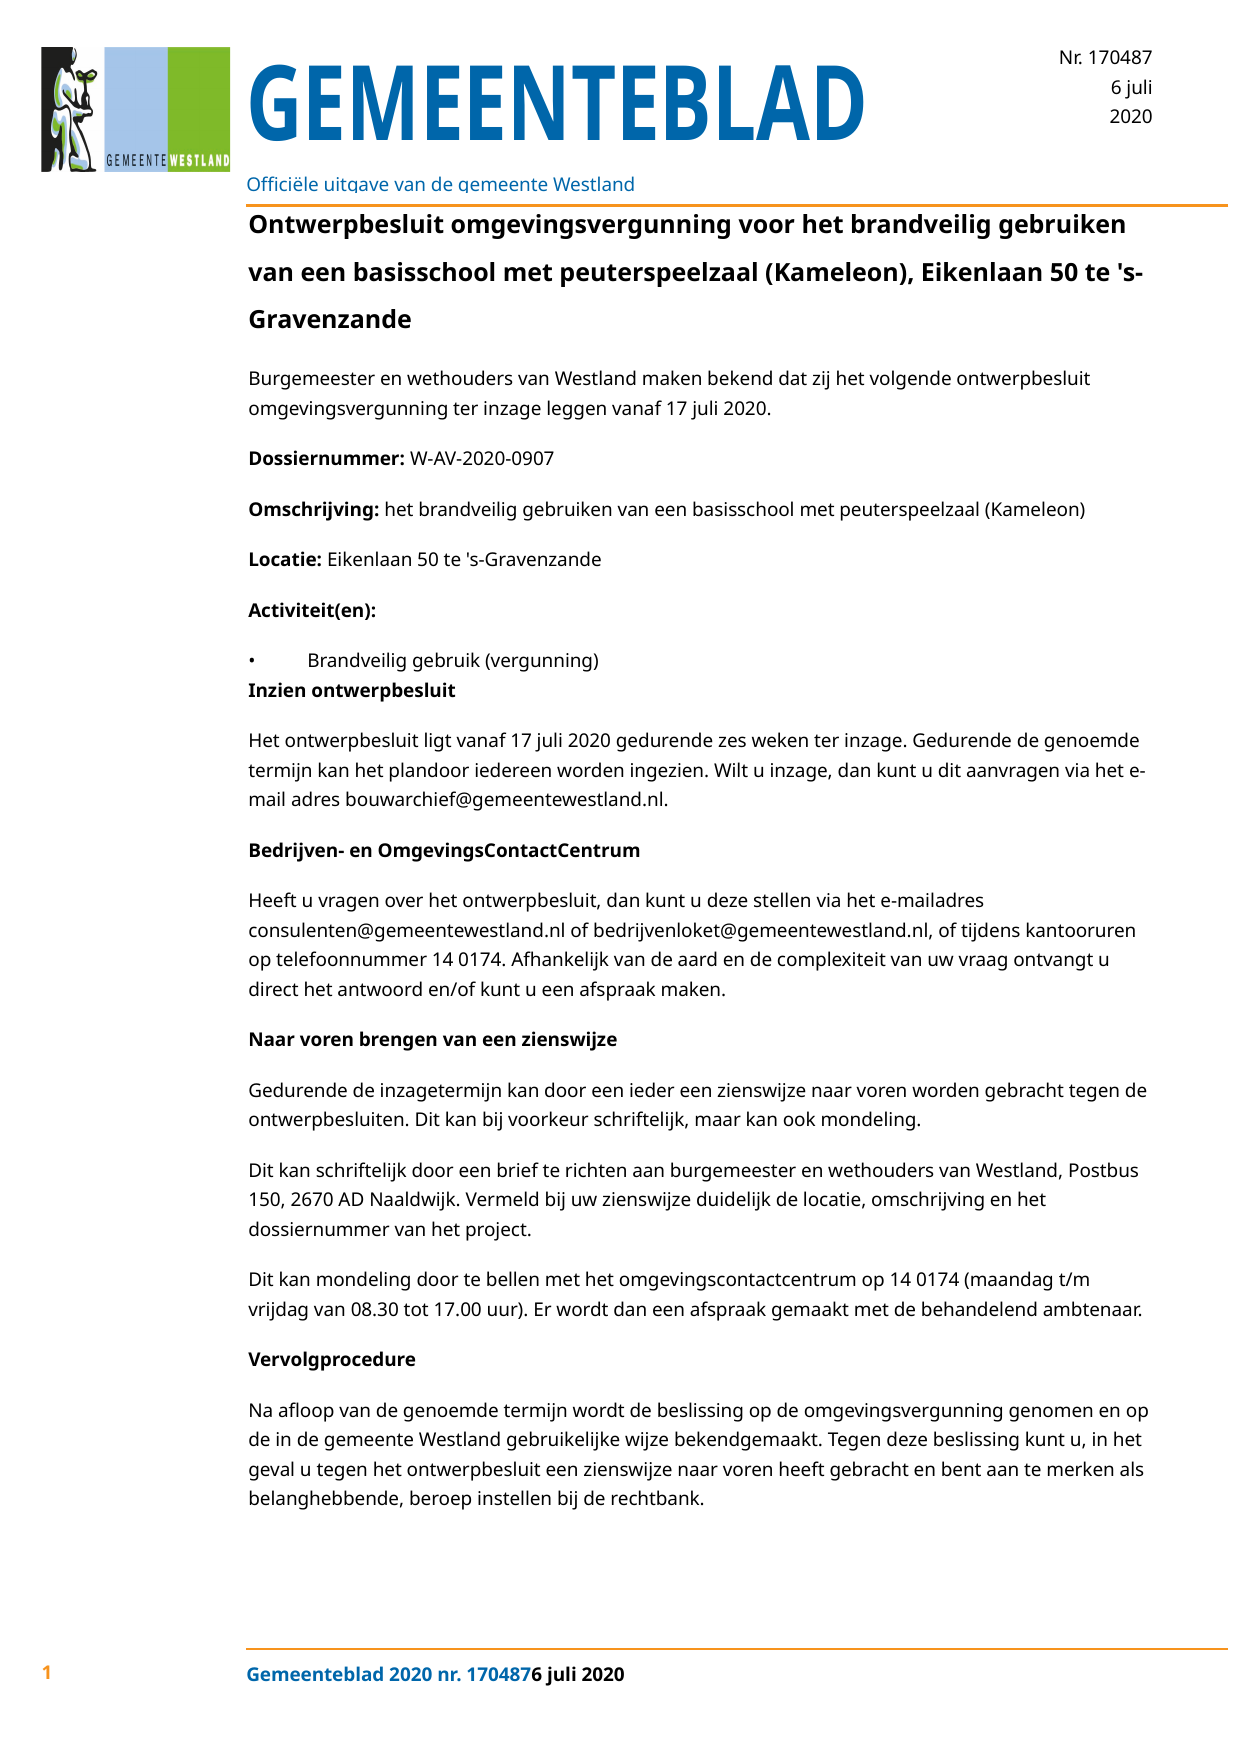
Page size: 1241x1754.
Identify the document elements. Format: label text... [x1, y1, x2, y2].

text Inzien ontwerpbesluit [248, 677, 1152, 702]
picture [41, 47, 231, 172]
text Dossiernummer: W-AV-2020-0907 [248, 446, 1152, 471]
text Omschrijving: het brandveilig gebruiken van een basisschool met peuterspeelzaal (Kameleon) [248, 496, 1152, 522]
text Locatie: Eikenlaan 50 te 's-Gravenzande [248, 546, 1152, 572]
text Na afloop van de genoemde termijn wordt de beslissing op de omgevingsvergunning genomen en op de in de gemeente Westland gebruikelijke wijze bekendgemaakt. Tegen deze beslissing kunt u, in het geval u tegen het ontwerpbesluit een zienswijze naar voren heeft gebracht en bent aan te merken als belanghebbende, beroep instellen bij de rechtbank. [248, 1397, 1152, 1511]
text Dit kan mondeling door te bellen met het omgevingscontactcentrum op 14 0174 (maandag t/m vrijdag van 08.30 tot 17.00 uur). Er wordt dan een afspraak gemaakt met de behandelend ambtenaar. [248, 1266, 1152, 1322]
text Naar voren brengen van een zienswijze [248, 1026, 1152, 1052]
text Gedurende de inzagetermijn kan door een ieder een zienswijze naar voren worden gebracht tegen de ontwerpbesluiten. Dit kan bij voorkeur schriftelijk, maar kan ook mondeling. [248, 1077, 1152, 1132]
text Het ontwerpbesluit ligt vanaf 17 juli 2020 gedurende zes weken ter inzage. Gedurende de genoemde termijn kan het plandoor iedereen worden ingezien. Wilt u inzage, dan kunt u dit aanvragen via het e-mail adres bouwarchief@gemeentewestland.nl. [248, 727, 1152, 812]
text Burgemeester en wethouders van Westland maken bekend dat zij het volgende ontwerpbesluit omgevingsvergunning ter inzage leggen vanaf 17 juli 2020. [248, 366, 1152, 421]
text Ontwerpbesluit omgevingsvergunning voor het brandveilig gebruiken van een basisschool met peuterspeelzaal (Kameleon), Eikenlaan 50 te 's-Gravenzande [248, 207, 1152, 336]
list Brandveilig gebruik (vergunning) [248, 647, 1152, 673]
text Heeft u vragen over het ontwerpbesluit, dan kunt u deze stellen via het e-mailadres consulenten@gemeentewestland.nl of bedrijvenloket@gemeentewestland.nl, of tijdens kantooruren op telefoonnummer 14 0174. Afhankelijk van de aard en de complexiteit van uw vraag ontvangt u direct het antwoord en/of kunt u een afspraak maken. [248, 887, 1152, 1002]
text Activiteit(en): [248, 597, 1152, 622]
text Vervolgprocedure [248, 1346, 1152, 1372]
text Bedrijven- en OmgevingsContactCentrum [248, 837, 1152, 862]
text Dit kan schriftelijk door een brief te richten aan burgemeester en wethouders van Westland, Postbus 150, 2670 AD Naaldwijk. Vermeld bij uw zienswijze duidelijk de locatie, omschrijving en het dossiernummer van het project. [248, 1157, 1152, 1242]
